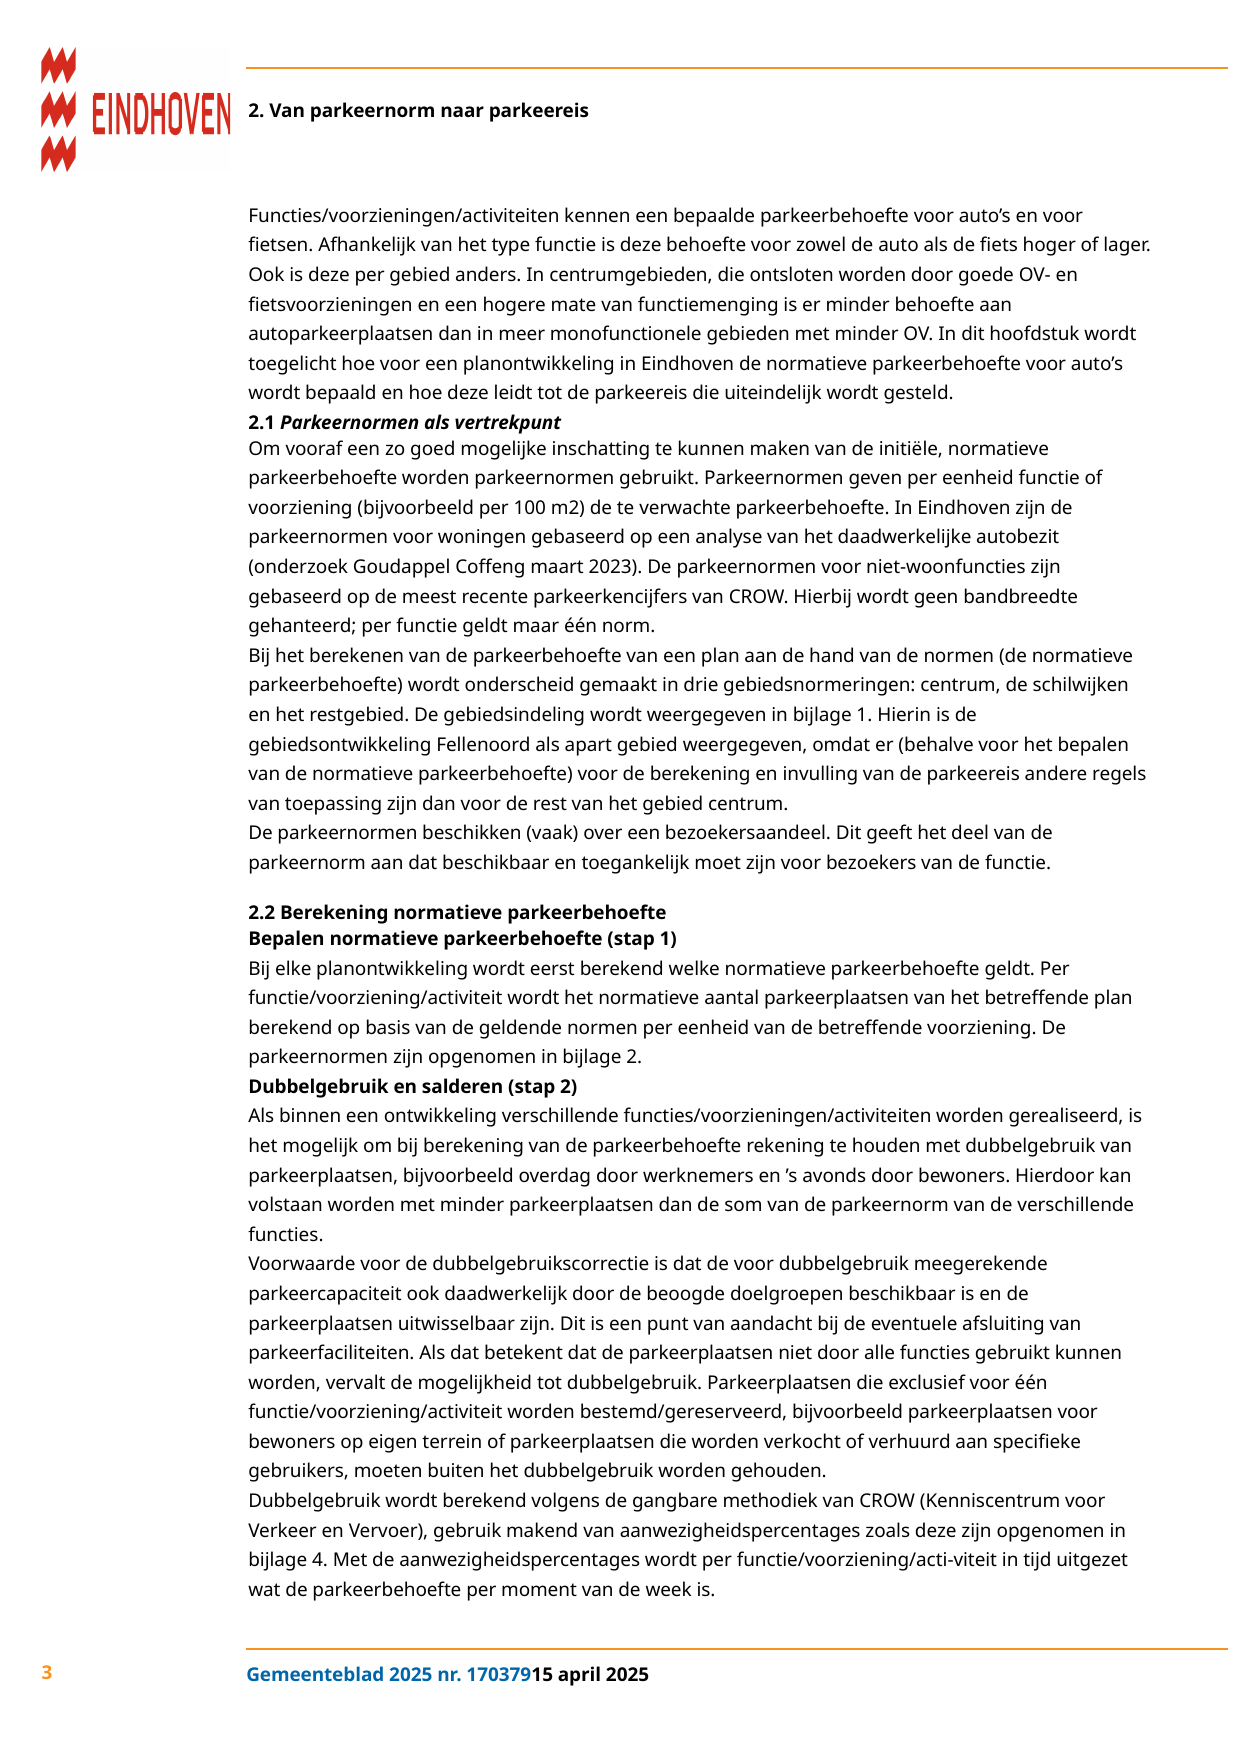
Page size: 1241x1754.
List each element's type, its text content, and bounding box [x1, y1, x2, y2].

text Bij elke planontwikkeling wordt eerst berekend welke normatieve parkeerbehoefte geldt. Per functie/voorziening/activiteit wordt het normatieve aantal parkeerplaatsen van het betreffende plan berekend op basis van de geldende normen per eenheid van de betreffende voorziening. De parkeernormen zijn opgenomen in bijlage 2. [248, 955, 1152, 1069]
text De parkeernormen beschikken (vaak) over een bezoekersaandeel. Dit geeft het deel van de parkeernorm aan dat beschikbaar en toegankelijk moet zijn voor bezoekers van de functie. [248, 819, 1152, 875]
text Functies/voorzieningen/activiteiten kennen een bepaalde parkeerbehoefte voor auto’s en voor fietsen. Afhankelijk van het type functie is deze behoefte voor zowel de auto als de fiets hoger of lager. Ook is deze per gebied anders. In centrumgebieden, die ontsloten worden door goede OV- en fietsvoorzieningen en een hogere mate van functiemenging is er minder behoefte aan autoparkeerplaatsen dan in meer monofunctionele gebieden met minder OV. In dit hoofdstuk wordt toegelicht hoe voor een planontwikkeling in Eindhoven de normatieve parkeerbehoefte voor auto’s wordt bepaald en hoe deze leidt tot de parkeereis die uiteindelijk wordt gesteld. [248, 202, 1152, 405]
text 2. Van parkeernorm naar parkeereis [248, 95, 1152, 123]
text Dubbelgebruik en salderen (stap 2) [248, 1073, 1152, 1099]
text Als binnen een ontwikkeling verschillende functies/voorzieningen/activiteiten worden gerealiseerd, is het mogelijk om bij berekening van de parkeerbehoefte rekening te houden met dubbelgebruik van parkeerplaatsen, bijvoorbeeld overdag door werknemers en ’s avonds door bewoners. Hierdoor kan volstaan worden met minder parkeerplaatsen dan de som van de parkeernorm van de verschillende functies. [248, 1103, 1152, 1247]
text 2.1 Parkeernormen als vertrekpunt [248, 409, 1152, 435]
text Dubbelgebruik wordt berekend volgens de gangbare methodiek van CROW (Kenniscentrum voor Verkeer en Vervoer), gebruik makend van aanwezigheidspercentages zoals deze zijn opgenomen in bijlage 4. Met de aanwezigheidspercentages wordt per functie/voorziening/acti-viteit in tijd uitgezet wat de parkeerbehoefte per moment van de week is. [248, 1487, 1152, 1602]
text Voorwaarde voor de dubbelgebruikscorrectie is dat de voor dubbelgebruik meegerekende parkeercapaciteit ook daadwerkelijk door de beoogde doelgroepen beschikbaar is en de parkeerplaatsen uitwisselbaar zijn. Dit is een punt van aandacht bij de eventuele afsluiting van parkeerfaciliteiten. Als dat betekent dat de parkeerplaatsen niet door alle functies gebruikt kunnen worden, vervalt de mogelijkheid tot dubbelgebruik. Parkeerplaatsen die exclusief voor één functie/voorziening/activiteit worden bestemd/gereserveerd, bijvoorbeeld parkeerplaatsen voor bewoners op eigen terrein of parkeerplaatsen die worden verkocht of verhuurd aan specifieke gebruikers, moeten buiten het dubbelgebruik worden gehouden. [248, 1251, 1152, 1483]
text Bij het berekenen van de parkeerbehoefte van een plan aan de hand van de normen (de normatieve parkeerbehoefte) wordt onderscheid gemaakt in drie gebiedsnormeringen: centrum, de schilwijken en het restgebied. De gebiedsindeling wordt weergegeven in bijlage 1. Hierin is de gebiedsontwikkeling Fellenoord als apart gebied weergegeven, omdat er (behalve voor het bepalen van de normatieve parkeerbehoefte) voor de berekening en invulling van de parkeereis andere regels van toepassing zijn dan voor de rest van het gebied centrum. [248, 642, 1152, 816]
text Om vooraf een zo goed mogelijke inschatting te kunnen maken van de initiële, normatieve parkeerbehoefte worden parkeernormen gebruikt. Parkeernormen geven per eenheid functie of voorziening (bijvoorbeeld per 100 m2) de te verwachte parkeerbehoefte. In Eindhoven zijn de parkeernormen voor woningen gebaseerd op een analyse van het daadwerkelijke autobezit (onderzoek Goudappel Coffeng maart 2023). De parkeernormen voor niet-woonfuncties zijn gebaseerd op de meest recente parkeerkencijfers van CROW. Hierbij wordt geen bandbreedte gehanteerd; per functie geldt maar één norm. [248, 435, 1152, 638]
picture [41, 47, 231, 172]
text Bepalen normatieve parkeerbehoefte (stap 1) [248, 925, 1152, 951]
text 2.2 Berekening normatieve parkeerbehoefte [248, 899, 1152, 925]
